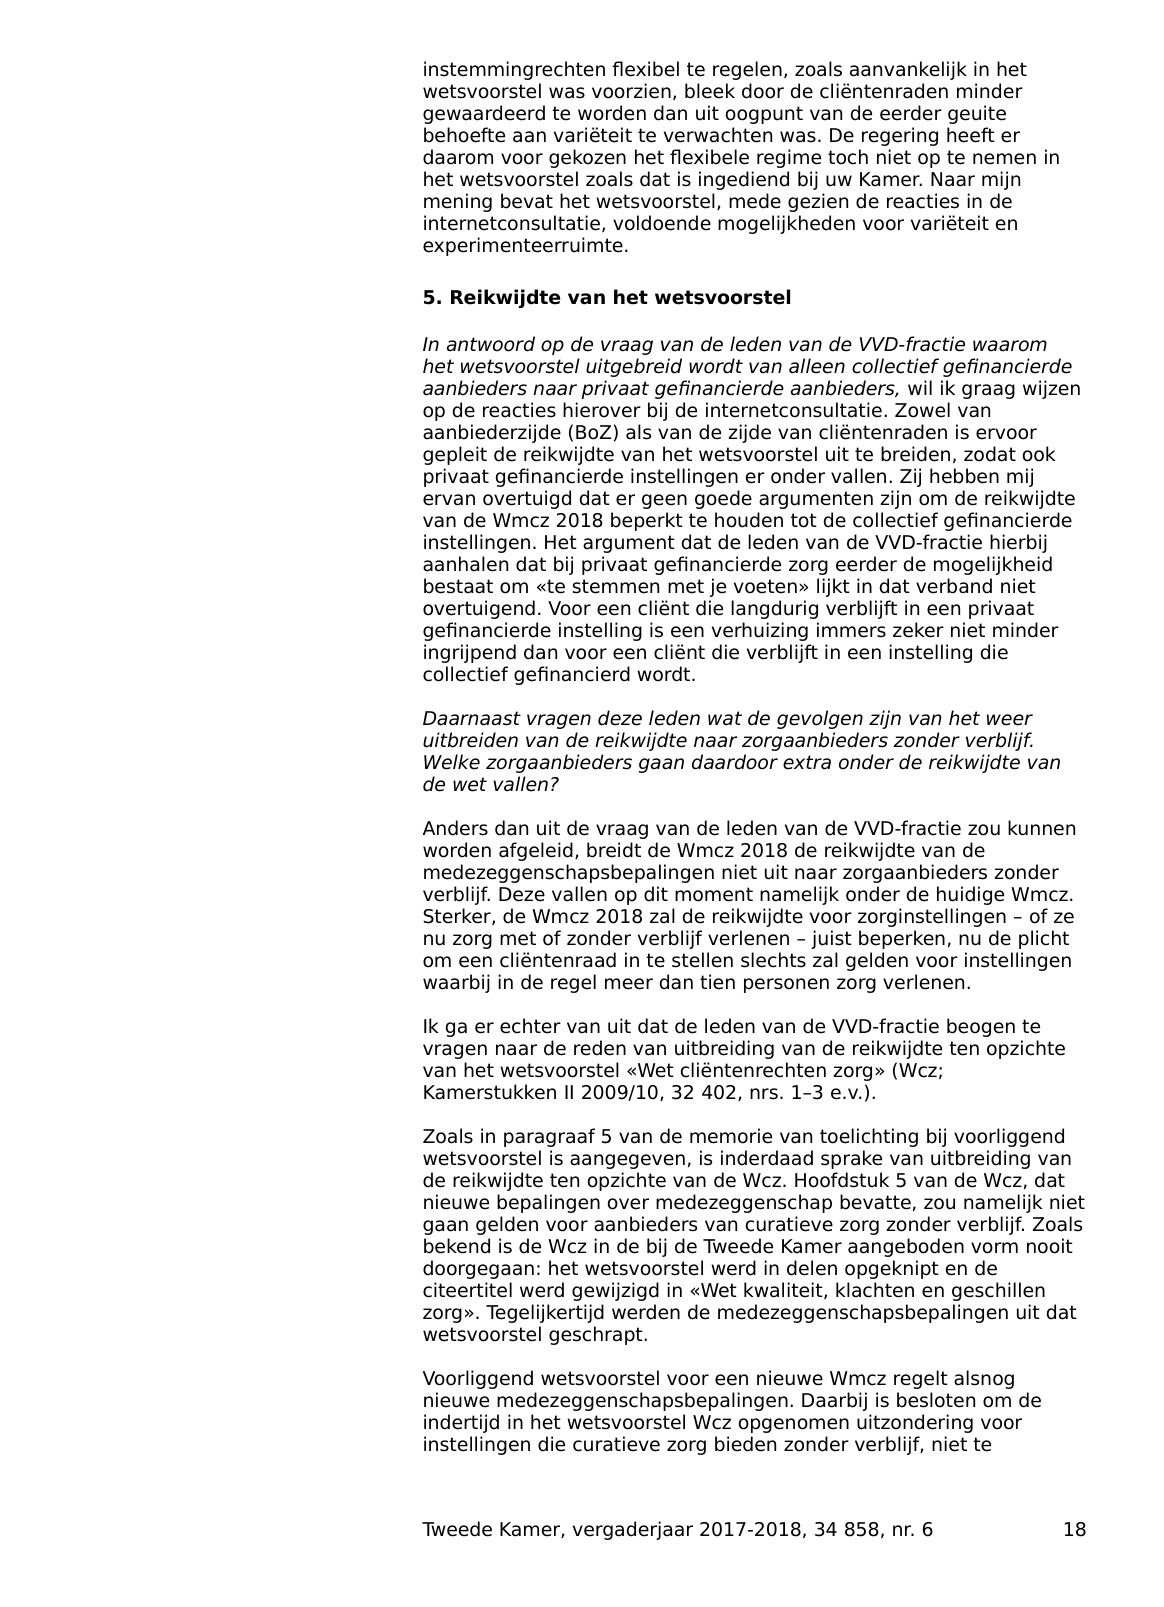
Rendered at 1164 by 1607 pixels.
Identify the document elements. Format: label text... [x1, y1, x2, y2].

text instemmingrechten flexibel te regelen, zoals aanvankelijk in het wetsvoorstel was voorzien, bleek door de cliëntenraden minder gewaardeerd te worden dan uit oogpunt van de eerder geuite behoefte aan variëteit te verwachten was. De regering heeft er daarom voor gekozen het flexibele regime toch niet op te nemen in het wetsvoorstel zoals dat is ingediend bij uw Kamer. Naar mijn mening bevat het wetsvoorstel, mede gezien de reacties in de internetconsultatie, voldoende mogelijkheden voor variëteit en experimenteerruimte. [422, 59, 1087, 257]
text Zoals in paragraaf 5 van de memorie van toelichting bij voorliggend wetsvoorstel is aangegeven, is inderdaad sprake van uitbreiding van de reikwijdte ten opzichte van de Wcz. Hoofdstuk 5 van de Wcz, dat nieuwe bepalingen over medezeggenschap bevatte, zou namelijk niet gaan gelden voor aanbieders van curatieve zorg zonder verblijf. Zoals bekend is de Wcz in de bij de Tweede Kamer aangeboden vorm nooit doorgegaan: het wetsvoorstel werd in delen opgeknipt en de citeertitel werd gewijzigd in «Wet kwaliteit, klachten en geschillen zorg». Tegelijkertijd werden de medezeggenschapsbepalingen uit dat wetsvoorstel geschrapt. [422, 1126, 1087, 1346]
text Voorliggend wetsvoorstel voor een nieuwe Wmcz regelt alsnog nieuwe medezeggenschapsbepalingen. Daarbij is besloten om de indertijd in het wetsvoorstel Wcz opgenomen uitzondering voor instellingen die curatieve zorg bieden zonder verblijf, niet te [422, 1368, 1087, 1456]
text Ik ga er echter van uit dat de leden van de VVD-fractie beogen te vragen naar de reden van uitbreiding van de reikwijdte ten opzichte van het wetsvoorstel «Wet cliëntenrechten zorg» (Wcz; Kamerstukken II 2009/10, 32 402, nrs. 1–3 e.v.). [422, 1016, 1087, 1104]
text Anders dan uit de vraag van de leden van de VVD-fractie zou kunnen worden afgeleid, breidt de Wmcz 2018 de reikwijdte van de medezeggenschapsbepalingen niet uit naar zorgaanbieders zonder verblijf. Deze vallen op dit moment namelijk onder de huidige Wmcz. Sterker, de Wmcz 2018 zal de reikwijdte voor zorginstellingen – of ze nu zorg met of zonder verblijf verlenen – juist beperken, nu de plicht om een cliëntenraad in te stellen slechts zal gelden voor instellingen waarbij in de regel meer dan tien personen zorg verlenen. [422, 818, 1087, 994]
text In antwoord op de vraag van de leden van de VVD-fractie waarom het wetsvoorstel uitgebreid wordt van alleen collectief gefinancierde aanbieders naar privaat gefinancierde aanbieders, wil ik graag wijzen op de reacties hierover bij de internetconsultatie. Zowel van aanbiederzijde (BoZ) als van de zijde van cliëntenraden is ervoor gepleit de reikwijdte van het wetsvoorstel uit te breiden, zodat ook privaat gefinancierde instellingen er onder vallen. Zij hebben mij ervan overtuigd dat er geen goede argumenten zijn om de reikwijdte van de Wmcz 2018 beperkt te houden tot de collectief gefinancierde instellingen. Het argument dat de leden van de VVD-fractie hierbij aanhalen dat bij privaat gefinancierde zorg eerder de mogelijkheid bestaat om «te stemmen met je voeten» lijkt in dat verband niet overtuigend. Voor een cliënt die langdurig verblijft in een privaat gefinancierde instelling is een verhuizing immers zeker niet minder ingrijpend dan voor een cliënt die verblijft in een instelling die collectief gefinancierd wordt. [422, 334, 1087, 686]
text Daarnaast vragen deze leden wat de gevolgen zijn van het weer uitbreiden van de reikwijdte naar zorgaanbieders zonder verblijf. Welke zorgaanbieders gaan daardoor extra onder de reikwijdte van de wet vallen? [422, 708, 1087, 796]
subtitle 5. Reikwijdte van het wetsvoorstel [422, 287, 1087, 309]
